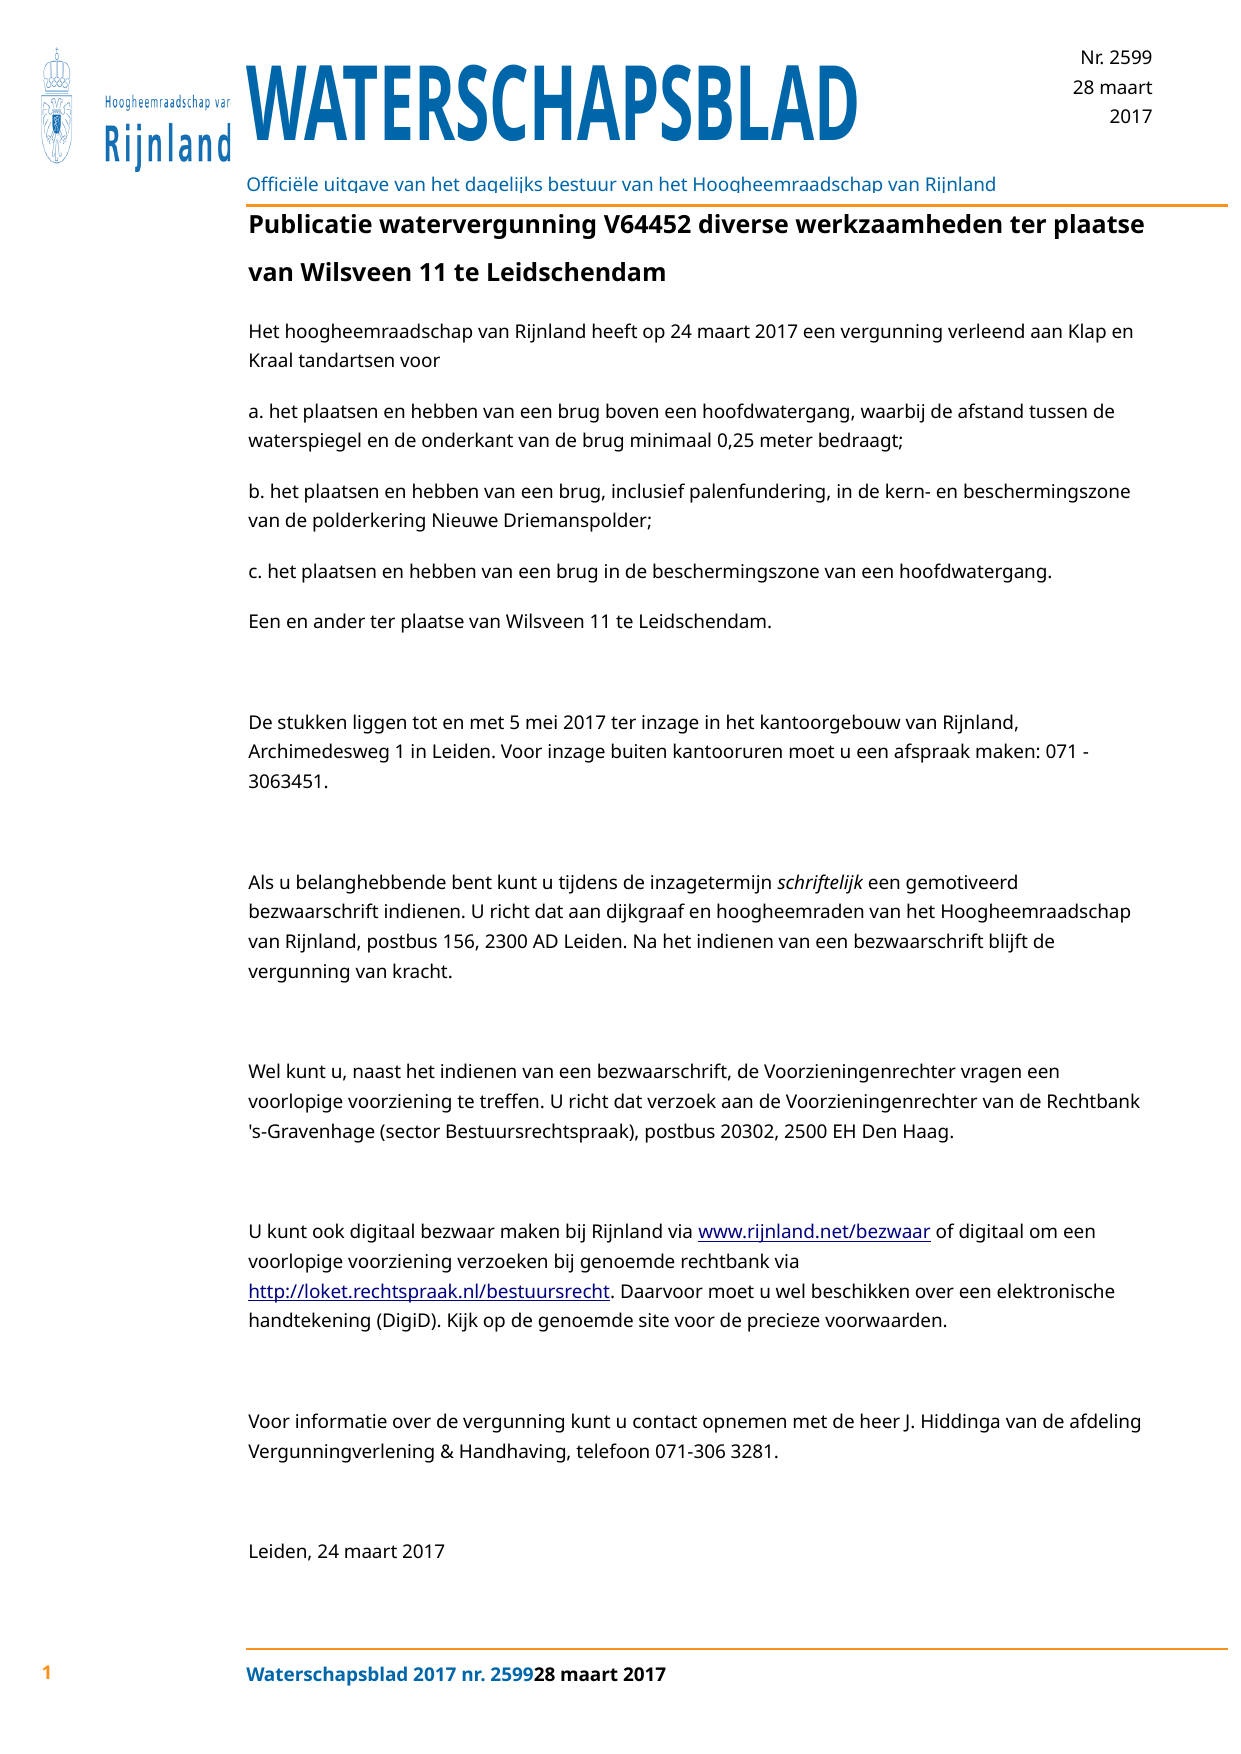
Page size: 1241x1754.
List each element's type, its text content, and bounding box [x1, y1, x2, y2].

text Wel kunt u, naast het indienen van een bezwaarschrift, de Voorzieningenrechter vragen een voorlopige voorziening te treffen. U richt dat verzoek aan de Voorzieningenrechter van de Rechtbank 's-Gravenhage (sector Bestuursrechtspraak), postbus 20302, 2500 EH Den Haag. [248, 1059, 1152, 1144]
text a. het plaatsen en hebben van een brug boven een hoofdwatergang, waarbij de afstand tussen de waterspiegel en de onderkant van de brug minimaal 0,25 meter bedraagt; [248, 398, 1152, 453]
text c. het plaatsen en hebben van een brug in de beschermingszone van een hoofdwatergang. [248, 558, 1152, 584]
text Leiden, 24 maart 2017 [248, 1539, 1152, 1564]
text b. het plaatsen en hebben van een brug, inclusief palenfundering, in de kern- en beschermingszone van de polderkering Nieuwe Driemanspolder; [248, 478, 1152, 533]
picture [41, 47, 231, 172]
text U kunt ook digitaal bezwaar maken bij Rijnland via www.rijnland.net/bezwaar of digitaal om een voorlopige voorziening verzoeken bij genoemde rechtbank via http://loket.rechtspraak.nl/bestuursrecht. Daarvoor moet u wel beschikken over een elektronische handtekening (DigiD). Kijk op de genoemde site voor de precieze voorwaarden. [248, 1219, 1152, 1333]
text Een en ander ter plaatse van Wilsveen 11 te Leidschendam. [248, 608, 1152, 634]
text De stukken liggen tot en met 5 mei 2017 ter inzage in het kantoorgebouw van Rijnland, Archimedesweg 1 in Leiden. Voor inzage buiten kantooruren moet u een afspraak maken: 071 - 3063451. [248, 709, 1152, 794]
text Het hoogheemraadschap van Rijnland heeft op 24 maart 2017 een vergunning verleend aan Klap en Kraal tandartsen voor [248, 318, 1152, 373]
text Als u belanghebbende bent kunt u tijdens de inzagetermijn schriftelijk een gemotiveerd bezwaarschrift indienen. U richt dat aan dijkgraaf en hoogheemraden van het Hoogheemraadschap van Rijnland, postbus 156, 2300 AD Leiden. Na het indienen van een bezwaarschrift blijft de vergunning van kracht. [248, 869, 1152, 984]
text Publicatie watervergunning V64452 diverse werkzaamheden ter plaatse van Wilsveen 11 te Leidschendam [248, 207, 1152, 288]
text Voor informatie over de vergunning kunt u contact opnemen met de heer J. Hiddinga van de afdeling Vergunningverlening & Handhaving, telefoon 071-306 3281. [248, 1408, 1152, 1464]
